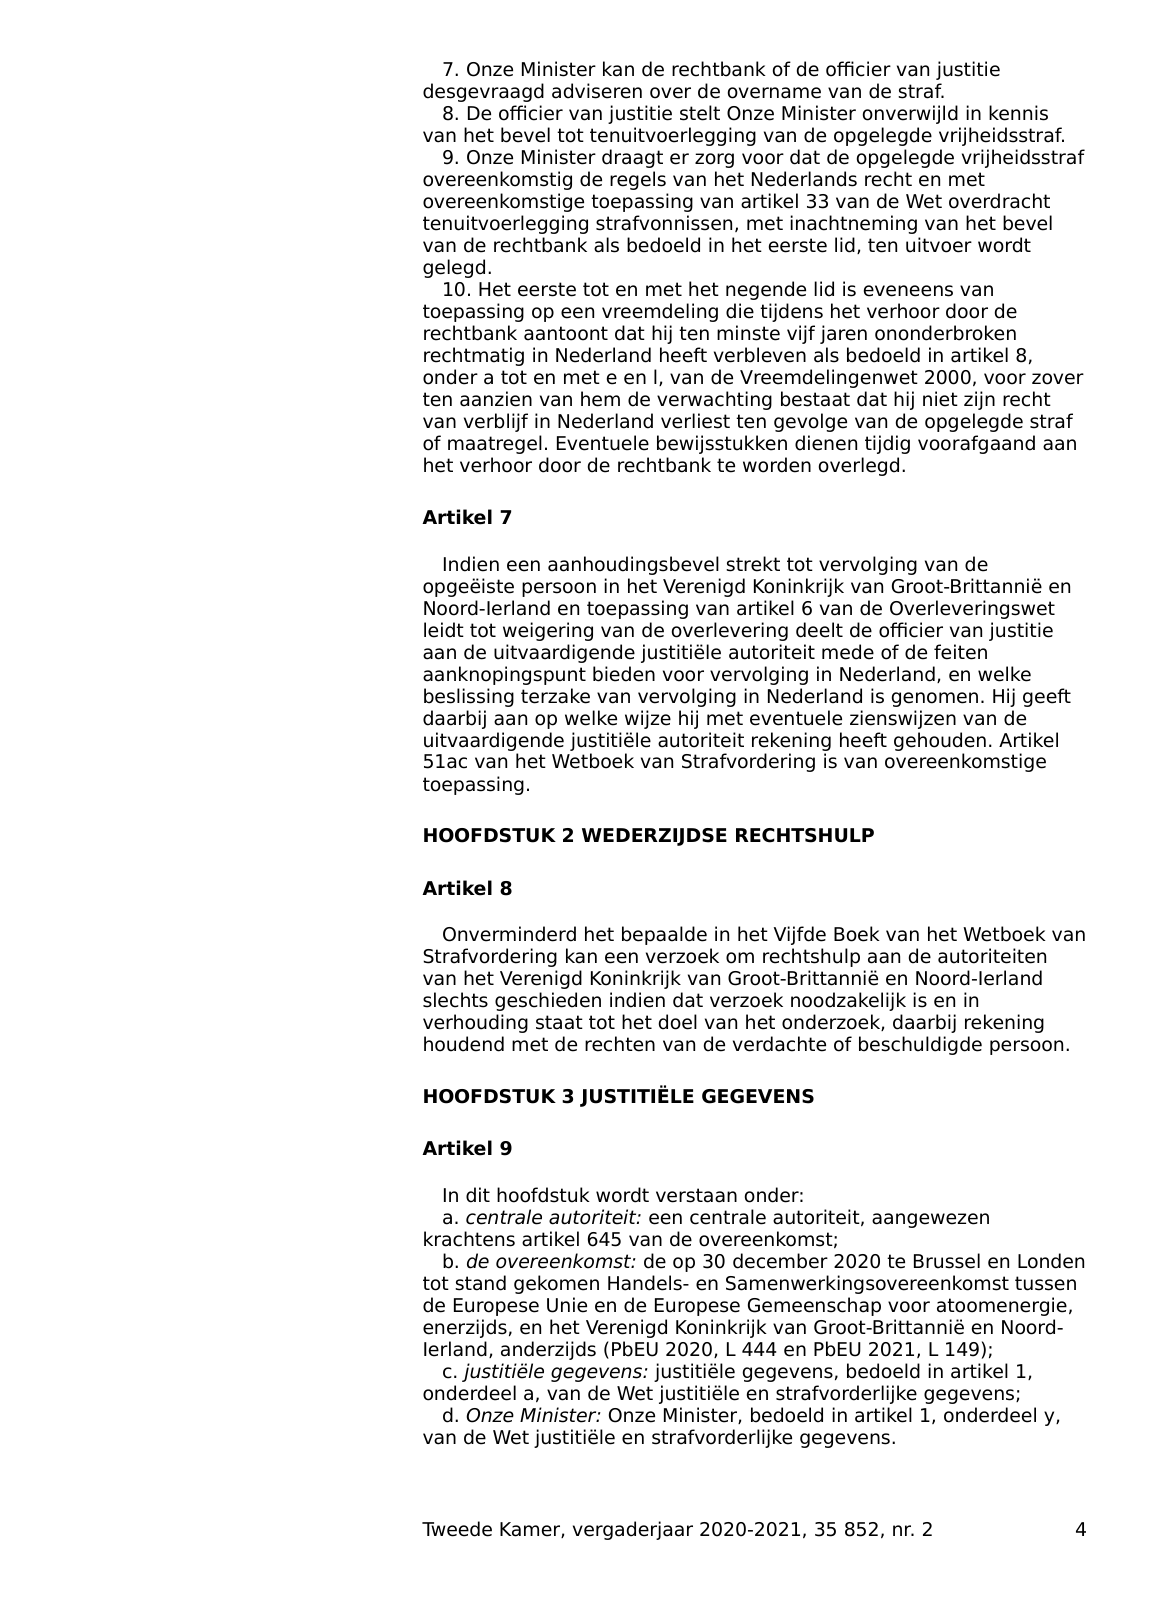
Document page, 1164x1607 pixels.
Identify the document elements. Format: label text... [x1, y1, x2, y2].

subtitle HOOFDSTUK 2 WEDERZIJDSE RECHTSHULP [422, 825, 1087, 847]
subtitle Artikel 9 [422, 1138, 1087, 1160]
text 7. Onze Minister kan de rechtbank of de officier van justitie desgevraagd adviseren over de overname van de straf. [422, 59, 1087, 103]
text 9. Onze Minister draagt er zorg voor dat de opgelegde vrijheidsstraf overeenkomstig de regels van het Nederlands recht en met overeenkomstige toepassing van artikel 33 van de Wet overdracht tenuitvoerlegging strafvonnissen, met inachtneming van het bevel van de rechtbank als bedoeld in het eerste lid, ten uitvoer wordt gelegd. [422, 147, 1087, 279]
text In dit hoofdstuk wordt verstaan onder: [422, 1185, 1087, 1207]
subtitle HOOFDSTUK 3 JUSTITIËLE GEGEVENS [422, 1086, 1087, 1108]
text a. centrale autoriteit: een centrale autoriteit, aangewezen krachtens artikel 645 van de overeenkomst; [422, 1207, 1087, 1251]
text b. de overeenkomst: de op 30 december 2020 te Brussel en Londen tot stand gekomen Handels- en Samenwerkingsovereenkomst tussen de Europese Unie en de Europese Gemeenschap voor atoomenergie, enerzijds, en het Verenigd Koninkrijk van Groot-Brittannië en Noord-Ierland, anderzijds (PbEU 2020, L 444 en PbEU 2021, L 149); [422, 1251, 1087, 1361]
text Onverminderd het bepaalde in het Vijfde Boek van het Wetboek van Strafvordering kan een verzoek om rechtshulp aan de autoriteiten van het Verenigd Koninkrijk van Groot-Brittannië en Noord-Ierland slechts geschieden indien dat verzoek noodzakelijk is en in verhouding staat tot het doel van het onderzoek, daarbij rekening houdend met de rechten van de verdachte of beschuldigde persoon. [422, 924, 1087, 1056]
text d. Onze Minister: Onze Minister, bedoeld in artikel 1, onderdeel y, van de Wet justitiële en strafvorderlijke gegevens. [422, 1405, 1087, 1449]
text Indien een aanhoudingsbevel strekt tot vervolging van de opgeëiste persoon in het Verenigd Koninkrijk van Groot-Brittannië en Noord-Ierland en toepassing van artikel 6 van de Overleveringswet leidt tot weigering van de overlevering deelt de officier van justitie aan de uitvaardigende justitiële autoriteit mede of de feiten aanknopingspunt bieden voor vervolging in Nederland, en welke beslissing terzake van vervolging in Nederland is genomen. Hij geeft daarbij aan op welke wijze hij met eventuele zienswijzen van de uitvaardigende justitiële autoriteit rekening heeft gehouden. Artikel 51ac van het Wetboek van Strafvordering is van overeenkomstige toepassing. [422, 554, 1087, 795]
subtitle Artikel 8 [422, 877, 1087, 899]
text c. justitiële gegevens: justitiële gegevens, bedoeld in artikel 1, onderdeel a, van de Wet justitiële en strafvorderlijke gegevens; [422, 1361, 1087, 1405]
text 8. De officier van justitie stelt Onze Minister onverwijld in kennis van het bevel tot tenuitvoerlegging van de opgelegde vrijheidsstraf. [422, 103, 1087, 147]
text 10. Het eerste tot en met het negende lid is eveneens van toepassing op een vreemdeling die tijdens het verhoor door de rechtbank aantoont dat hij ten minste vijf jaren ononderbroken rechtmatig in Nederland heeft verbleven als bedoeld in artikel 8, onder a tot en met e en l, van de Vreemdelingenwet 2000, voor zover ten aanzien van hem de verwachting bestaat dat hij niet zijn recht van verblijf in Nederland verliest ten gevolge van de opgelegde straf of maatregel. Eventuele bewijsstukken dienen tijdig voorafgaand aan het verhoor door de rechtbank te worden overlegd. [422, 279, 1087, 477]
subtitle Artikel 7 [422, 507, 1087, 529]
